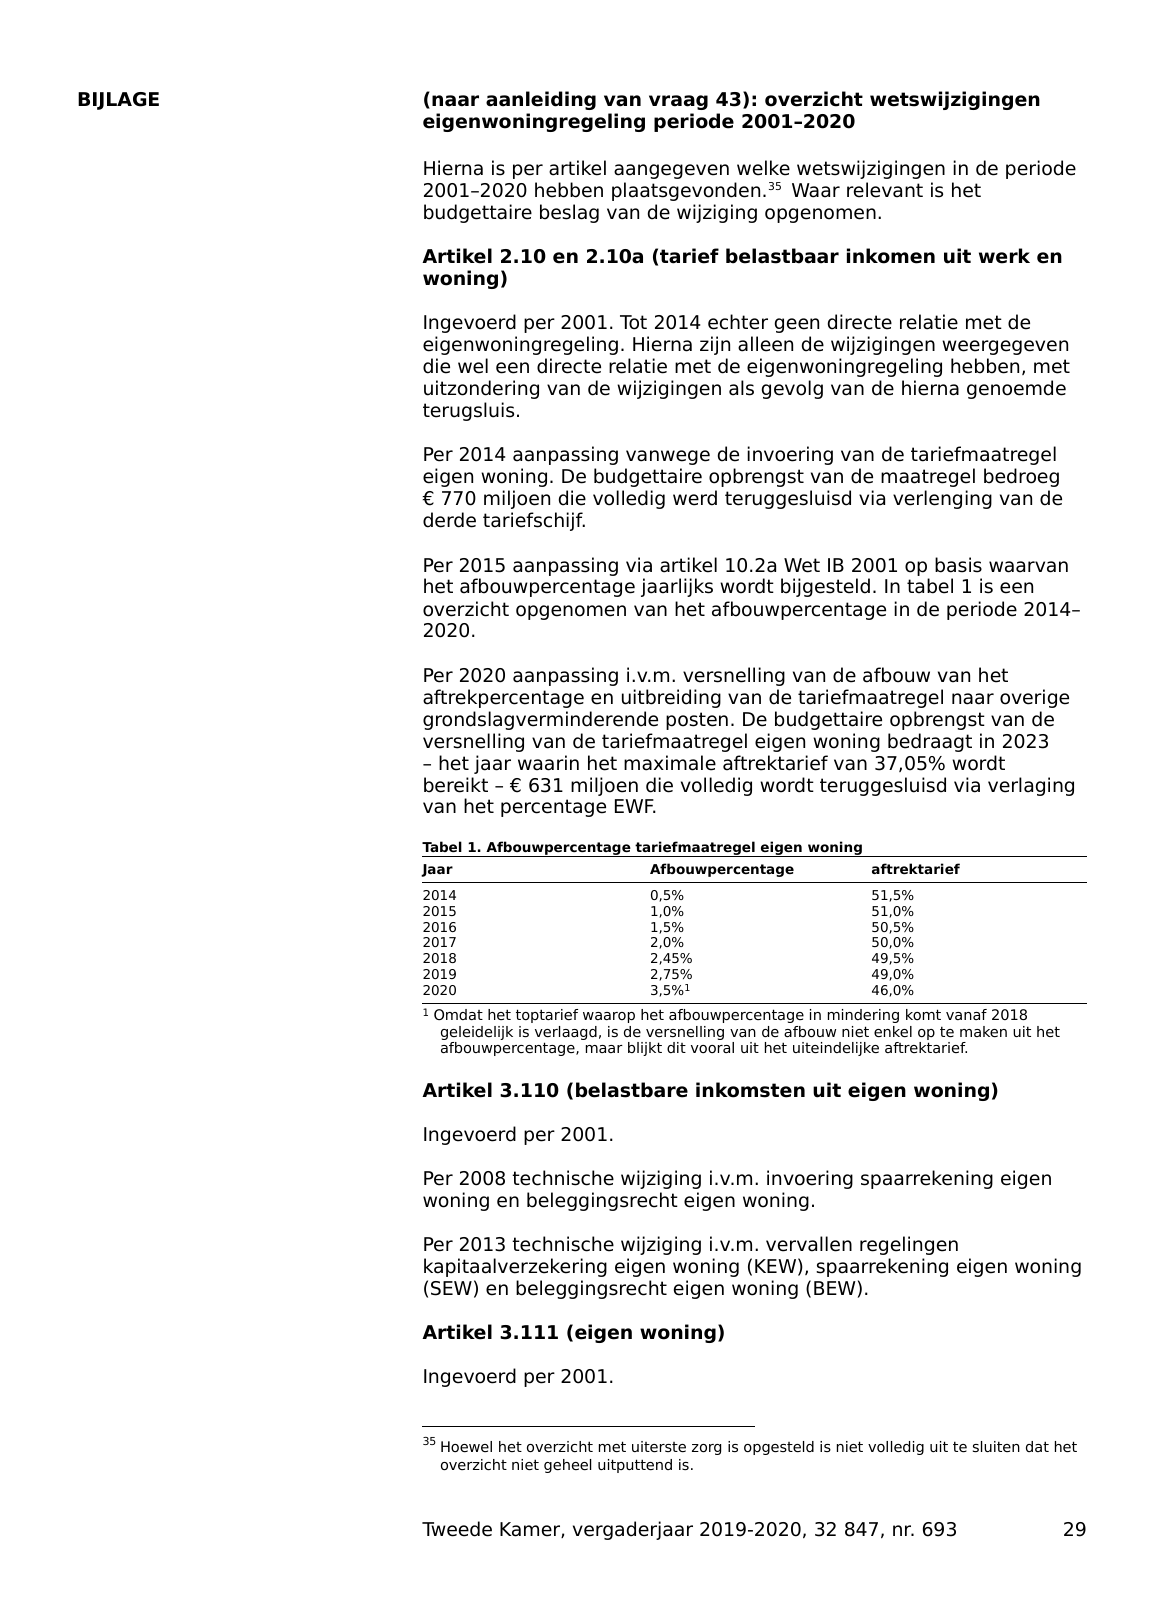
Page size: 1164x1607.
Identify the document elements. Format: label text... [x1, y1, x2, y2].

table_cell 49,0% [865, 967, 1087, 982]
table_header Tabel 1. Afbouwpercentage tariefmaatregel eigen woning [422, 840, 1087, 856]
subtitle Artikel 2.10 en 2.10a (tarief belastbaar inkomen uit werk en woning) [422, 246, 1087, 290]
table_cell 3,5%1 [644, 982, 865, 1003]
table_cell aftrektarief [865, 857, 1087, 882]
text Ingevoerd per 2001. Tot 2014 echter geen directe relatie met de eigenwoningregeling. Hierna zijn alleen de wijzigingen weergegeven die wel een directe relatie met de eigenwoningregeling hebben, met uitzondering van de wijzigingen als gevolg van de hierna genoemde terugsluis. [422, 312, 1087, 422]
table_cell 50,5% [865, 919, 1087, 935]
table_cell 46,0% [865, 982, 1087, 1003]
table_cell 49,5% [865, 951, 1087, 967]
table_cell 2015 [422, 904, 644, 919]
table_cell 2,75% [644, 967, 865, 982]
table_cell 0,5% [644, 883, 865, 904]
table_cell 50,0% [865, 935, 1087, 951]
table_cell 2019 [422, 967, 644, 982]
subtitle Artikel 3.111 (eigen woning) [422, 1322, 1087, 1344]
text Ingevoerd per 2001. [422, 1124, 1087, 1146]
text Per 2020 aanpassing i.v.m. versnelling van de afbouw van het aftrekpercentage en uitbreiding van de tariefmaatregel naar overige grondslagverminderende posten. De budgettaire opbrengst van de versnelling van de tariefmaatregel eigen woning bedraagt in 2023 – het jaar waarin het maximale aftrektarief van 37,05% wordt bereikt – € 631 miljoen die volledig wordt teruggesluisd via verlaging van het percentage EWF. [422, 664, 1087, 818]
text Hoewel het overzicht met uiterste zorg is opgesteld is niet volledig uit te sluiten dat het overzicht niet geheel uitputtend is. [422, 1435, 1087, 1474]
table_cell Afbouwpercentage [644, 857, 865, 882]
table_cell 2014 [422, 883, 644, 904]
text Per 2008 technische wijziging i.v.m. invoering spaarrekening eigen woning en beleggingsrecht eigen woning. [422, 1168, 1087, 1212]
table_cell 1,0% [644, 904, 865, 919]
text Per 2014 aanpassing vanwege de invoering van de tariefmaatregel eigen woning. De budgettaire opbrengst van de maatregel bedroeg € 770 miljoen die volledig werd teruggesluisd via verlenging van de derde tariefschijf. [422, 444, 1087, 532]
table_cell 2,0% [644, 935, 865, 951]
text Per 2015 aanpassing via artikel 10.2a Wet IB 2001 op basis waarvan het afbouwpercentage jaarlijks wordt bijgesteld. In tabel 1 is een overzicht opgenomen van het afbouwpercentage in de periode 2014–2020. [422, 554, 1087, 642]
text Hierna is per artikel aangegeven welke wetswijzigingen in de periode 2001–2020 hebben plaatsgevonden. Waar relevant is het budgettaire beslag van de wijziging opgenomen. [422, 158, 1087, 224]
table_cell 2020 [422, 982, 644, 1003]
subtitle BIJLAGE (naar aanleiding van vraag 43): overzicht wetswijzigingen eigenwoningregeling periode 2001–2020 [77, 89, 1087, 133]
table_cell 2017 [422, 935, 644, 951]
table_cell 51,0% [865, 904, 1087, 919]
subtitle Artikel 3.110 (belastbare inkomsten uit eigen woning) [422, 1079, 1087, 1101]
table_cell 51,5% [865, 883, 1087, 904]
text Ingevoerd per 2001. [422, 1366, 1087, 1388]
table_cell Jaar [422, 857, 644, 882]
table_cell 2018 [422, 951, 644, 967]
table_cell 2016 [422, 919, 644, 935]
text Per 2013 technische wijziging i.v.m. vervallen regelingen kapitaalverzekering eigen woning (KEW), spaarrekening eigen woning (SEW) en beleggingsrecht eigen woning (BEW). [422, 1234, 1087, 1300]
table_cell 1 Omdat het toptarief waarop het afbouwpercentage in mindering komt vanaf 2018 geleidelijk is verlaagd, is de versnelling van de afbouw niet enkel op te maken uit het afbouwpercentage, maar blijkt dit vooral uit het uiteindelijke aftrektarief. [422, 1004, 1087, 1057]
table_cell 1,5% [644, 919, 865, 935]
table_cell 2,45% [644, 951, 865, 967]
